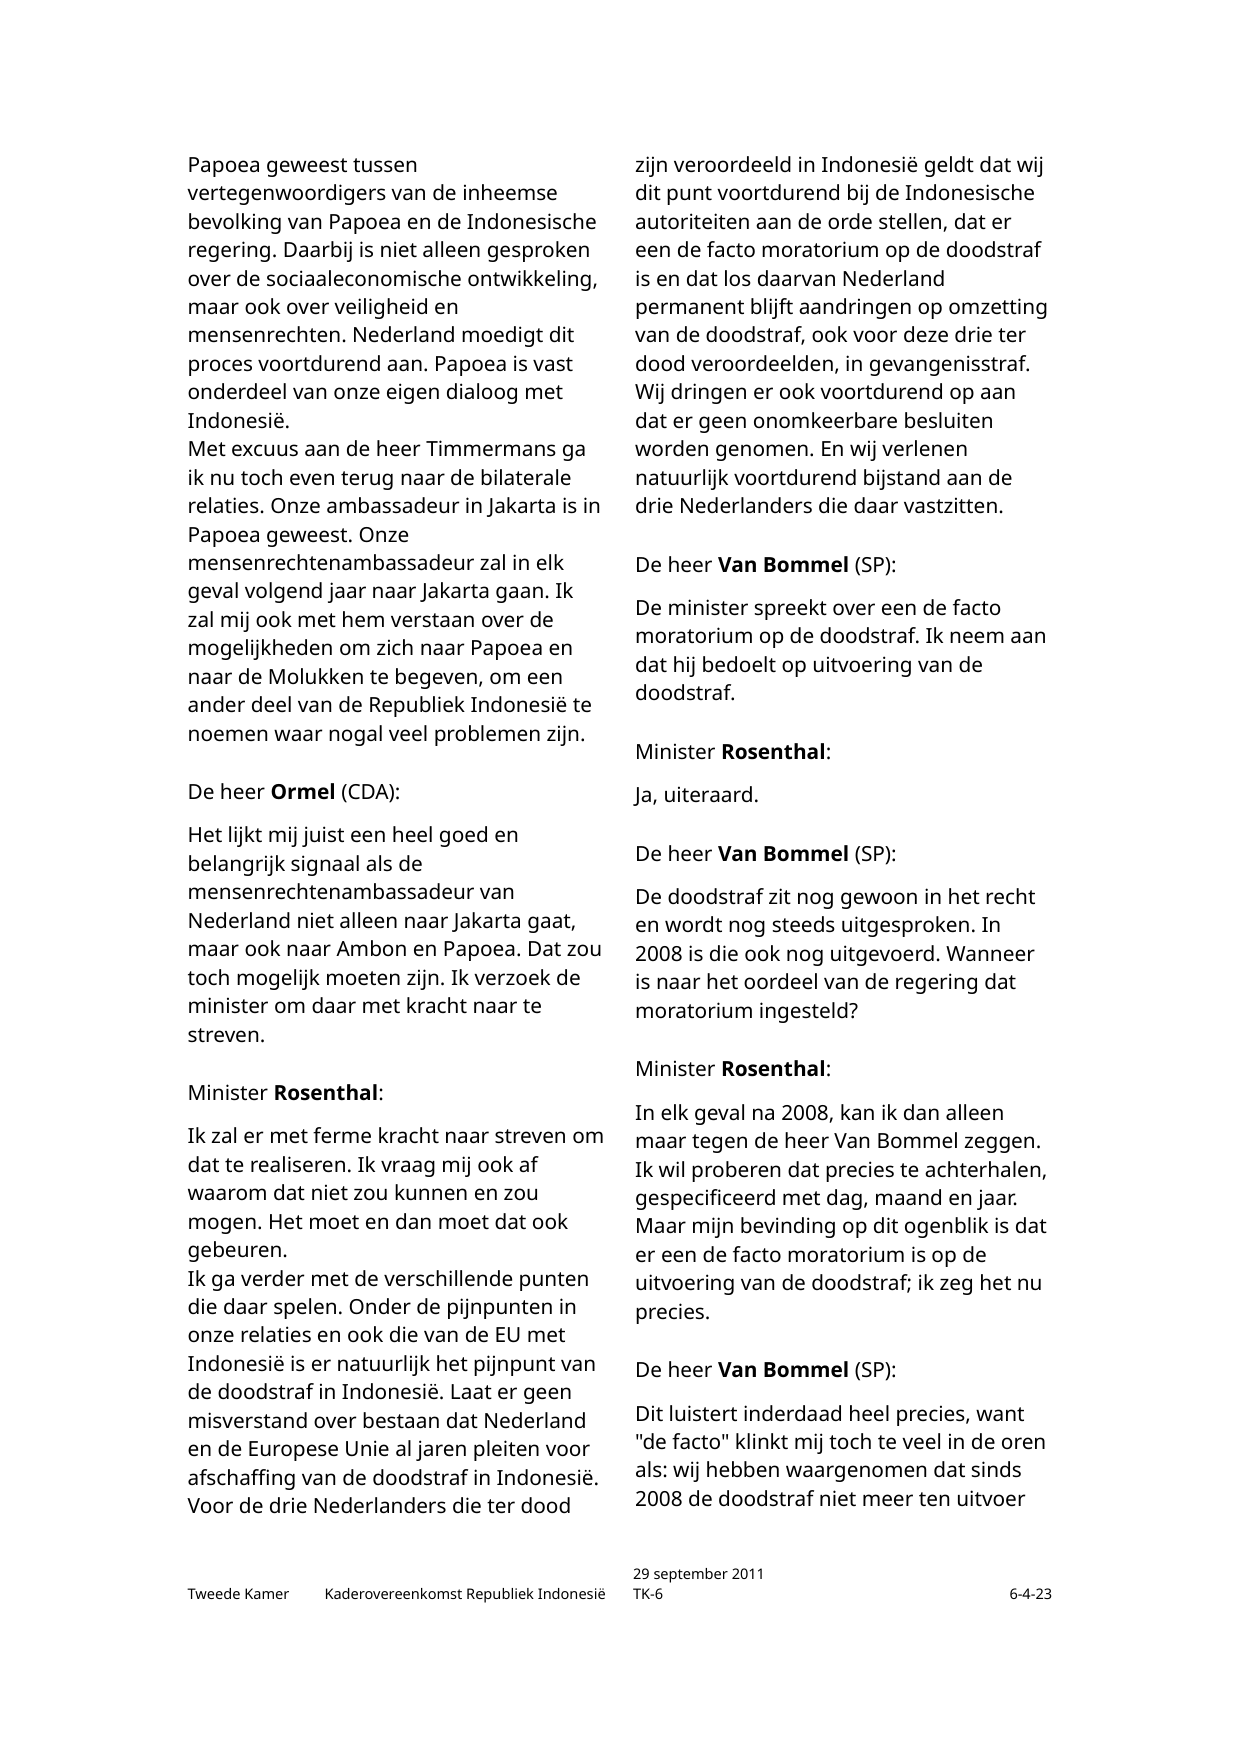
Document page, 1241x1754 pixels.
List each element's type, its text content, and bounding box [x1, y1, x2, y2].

text Ik ga verder met de verschillende punten die daar spelen. Onder de pijnpunten in onze relaties en ook die van de EU met Indonesië is er natuurlijk het pijnpunt van de doodstraf in Indonesië. Laat er geen misverstand over bestaan dat Nederland en de Europese Unie al jaren pleiten voor afschaffing van de doodstraf in Indonesië. Voor de drie Nederlanders die ter dood [187, 1264, 605, 1520]
text Minister Rosenthal: [635, 737, 1053, 765]
text Het lijkt mij juist een heel goed en belangrijk signaal als de mensenrechtenambassadeur van Nederland niet alleen naar Jakarta gaat, maar ook naar Ambon en Papoea. Dat zou toch mogelijk moeten zijn. Ik verzoek de minister om daar met kracht naar te streven. [187, 821, 605, 1048]
text Met excuus aan de heer Timmermans ga ik nu toch even terug naar de bilaterale relaties. Onze ambassadeur in Jakarta is in Papoea geweest. Onze mensenrechtenambassadeur zal in elk geval volgend jaar naar Jakarta gaan. Ik zal mij ook met hem verstaan over de mogelijkheden om zich naar Papoea en naar de Molukken te begeven, om een ander deel van de Republiek Indonesië te noemen waar nogal veel problemen zijn. [187, 434, 605, 747]
text Ja, uiteraard. [635, 780, 1053, 809]
text In elk geval na 2008, kan ik dan alleen maar tegen de heer Van Bommel zeggen. Ik wil proberen dat precies te achterhalen, gespecificeerd met dag, maand en jaar. Maar mijn bevinding op dit ogenblik is dat er een de facto moratorium is op de uitvoering van de doodstraf; ik zeg het nu precies. [635, 1098, 1053, 1325]
text Minister Rosenthal: [635, 1054, 1053, 1083]
text De heer Van Bommel (SP): [635, 1355, 1053, 1384]
text De doodstraf zit nog gewoon in het recht en wordt nog steeds uitgesproken. In 2008 is die ook nog uitgevoerd. Wanneer is naar het oordeel van de regering dat moratorium ingesteld? [635, 882, 1053, 1024]
text De heer Van Bommel (SP): [635, 839, 1053, 867]
text De heer Van Bommel (SP): [635, 550, 1053, 578]
text Minister Rosenthal: [187, 1078, 605, 1107]
text zijn veroordeeld in Indonesië geldt dat wij dit punt voortdurend bij de Indonesische autoriteiten aan de orde stellen, dat er een de facto moratorium op de doodstraf is en dat los daarvan Nederland permanent blijft aandringen op omzetting van de doodstraf, ook voor deze drie ter dood veroordeelden, in gevangenisstraf. Wij dringen er ook voortdurend op aan dat er geen onomkeerbare besluiten worden genomen. En wij verlenen natuurlijk voortdurend bijstand aan de drie Nederlanders die daar vastzitten. [635, 150, 1053, 520]
text Dit luistert inderdaad heel precies, want "de facto" klinkt mij toch te veel in de oren als: wij hebben waargenomen dat sinds 2008 de doodstraf niet meer ten uitvoer [635, 1399, 1053, 1512]
text De minister spreekt over een de facto moratorium op de doodstraf. Ik neem aan dat hij bedoelt op uitvoering van de doodstraf. [635, 593, 1053, 707]
text Papoea geweest tussen vertegenwoordigers van de inheemse bevolking van Papoea en de Indonesische regering. Daarbij is niet alleen gesproken over de sociaaleconomische ontwikkeling, maar ook over veiligheid en mensenrechten. Nederland moedigt dit proces voortdurend aan. Papoea is vast onderdeel van onze eigen dialoog met Indonesië. [187, 150, 605, 434]
text Ik zal er met ferme kracht naar streven om dat te realiseren. Ik vraag mij ook af waarom dat niet zou kunnen en zou mogen. Het moet en dan moet dat ook gebeuren. [187, 1122, 605, 1264]
text De heer Ormel (CDA): [187, 777, 605, 806]
